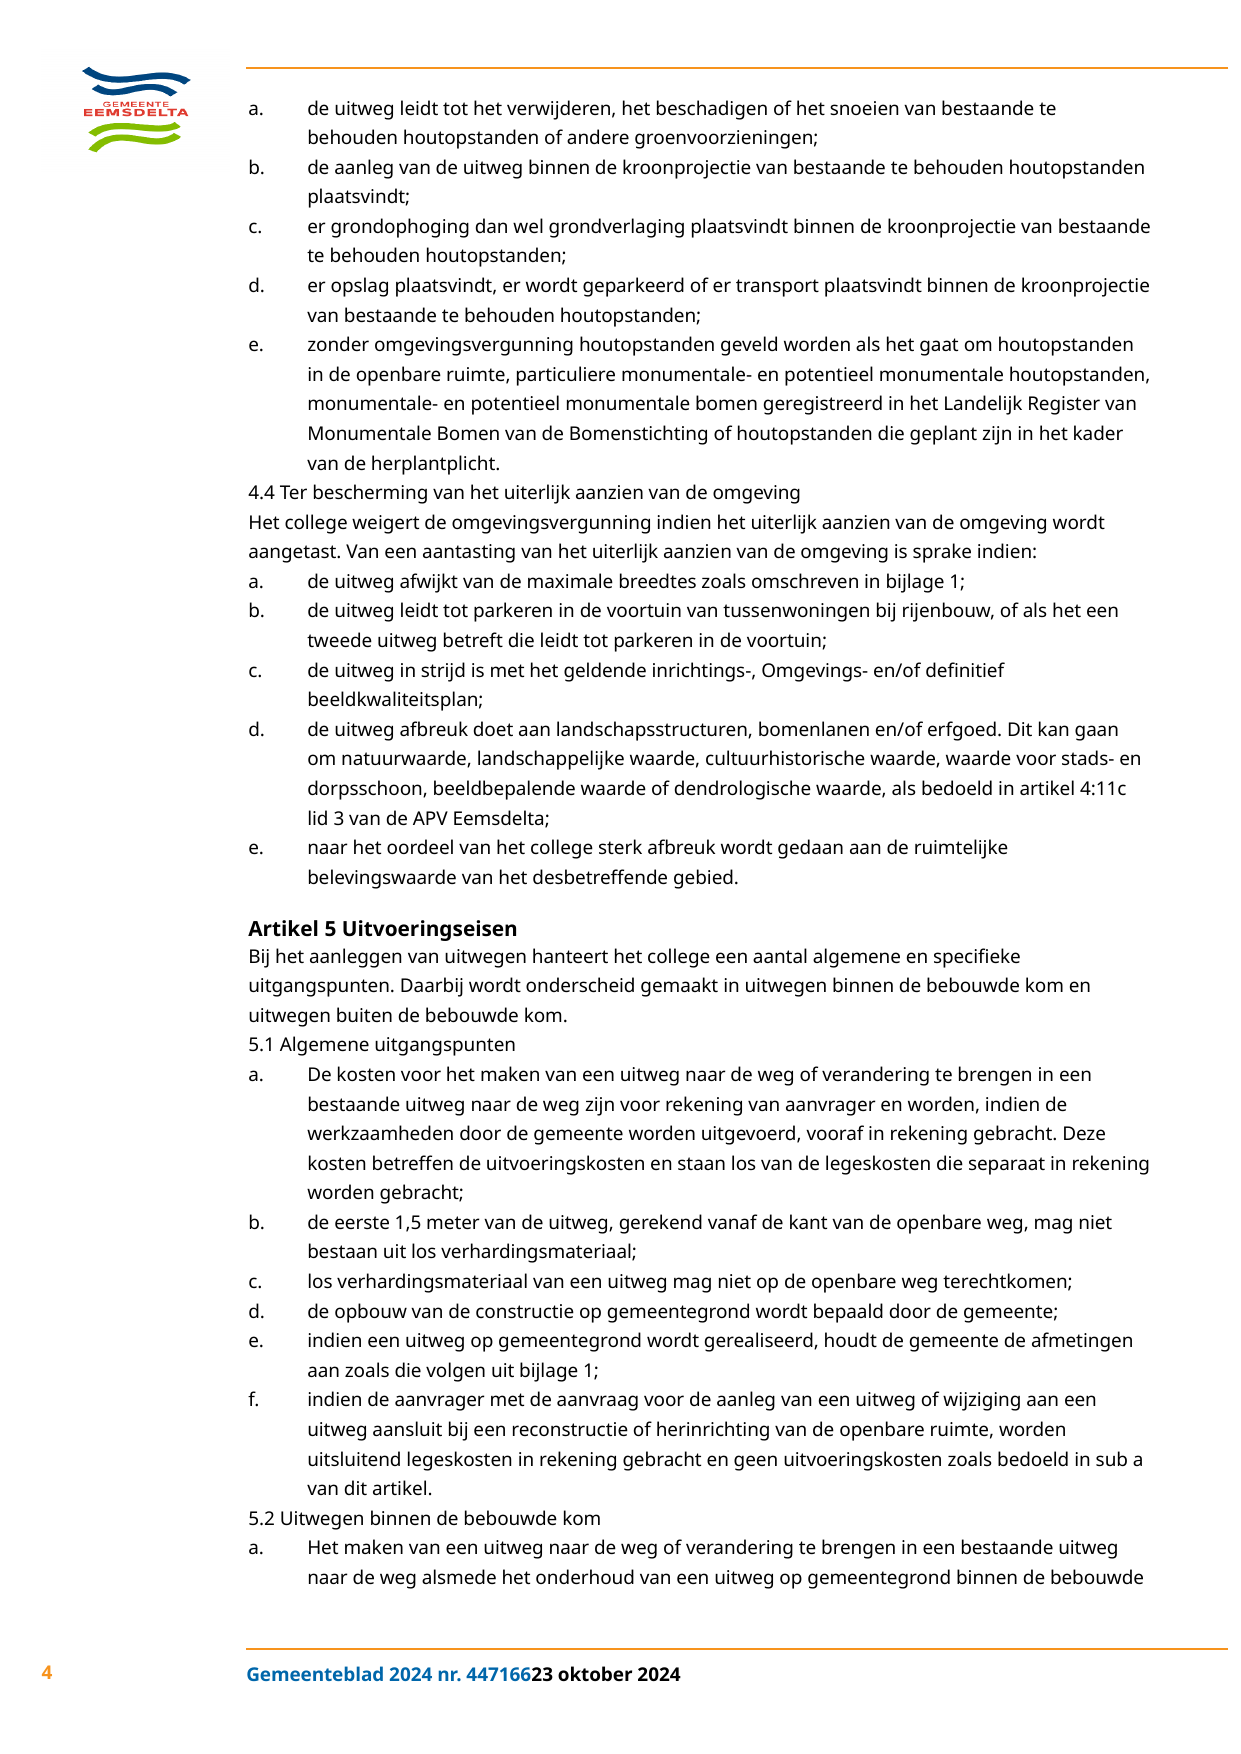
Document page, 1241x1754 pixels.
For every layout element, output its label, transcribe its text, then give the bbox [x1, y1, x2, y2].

list De kosten voor het maken van een uitweg naar de weg of verandering te brengen in een bestaande uitweg naar de weg zijn voor rekening van aanvrager en worden, indien de werkzaamheden door de gemeente worden uitgevoerd, vooraf in rekening gebracht. Deze kosten betreffen de uitvoeringskosten en staan los van de legeskosten die separaat in rekening worden gebracht; [248, 1061, 1152, 1205]
list er grondophoging dan wel grondverlaging plaatsvindt binnen de kroonprojectie van bestaande te behouden houtopstanden; [248, 213, 1152, 268]
list de aanleg van de uitweg binnen de kroonprojectie van bestaande te behouden houtopstanden plaatsvindt; [248, 154, 1152, 209]
picture [41, 47, 231, 172]
text Het college weigert de omgevingsvergunning indien het uiterlijk aanzien van de omgeving wordt aangetast. Van een aantasting van het uiterlijk aanzien van de omgeving is sprake indien: [248, 509, 1152, 564]
list de uitweg leidt tot het verwijderen, het beschadigen of het snoeien van bestaande te behouden houtopstanden of andere groenvoorzieningen; [248, 95, 1152, 150]
list de uitweg leidt tot parkeren in de voortuin van tussenwoningen bij rijenbouw, of als het een tweede uitweg betreft die leidt tot parkeren in de voortuin; [248, 598, 1152, 653]
list de uitweg afbreuk doet aan landschapsstructuren, bomenlanen en/of erfgoed. Dit kan gaan om natuurwaarde, landschappelijke waarde, cultuurhistorische waarde, waarde voor stads- en dorpsschoon, beeldbepalende waarde of dendrologische waarde, als bedoeld in artikel 4:11c lid 3 van de APV Eemsdelta; [248, 716, 1152, 831]
list er opslag plaatsvindt, er wordt geparkeerd of er transport plaatsvindt binnen de kroonprojectie van bestaande te behouden houtopstanden; [248, 272, 1152, 328]
text 5.2 Uitwegen binnen de bebouwde kom [248, 1505, 1152, 1531]
list los verhardingsmateriaal van een uitweg mag niet op de openbare weg terechtkomen; [248, 1268, 1152, 1294]
text 4.4 Ter bescherming van het uiterlijk aanzien van de omgeving [248, 479, 1152, 505]
list de uitweg in strijd is met het geldende inrichtings-, Omgevings- en/of definitief beeldkwaliteitsplan; [248, 657, 1152, 712]
list Het maken van een uitweg naar de weg of verandering te brengen in een bestaande uitweg naar de weg alsmede het onderhoud van een uitweg op gemeentegrond binnen de bebouwde [248, 1534, 1152, 1590]
list de opbouw van de constructie op gemeentegrond wordt bepaald door de gemeente; [248, 1298, 1152, 1323]
list indien een uitweg op gemeentegrond wordt gerealiseerd, houdt de gemeente de afmetingen aan zoals die volgen uit bijlage 1; [248, 1327, 1152, 1383]
list indien de aanvrager met de aanvraag voor de aanleg van een uitweg of wijziging aan een uitweg aansluit bij een reconstructie of herinrichting van de openbare ruimte, worden uitsluitend legeskosten in rekening gebracht en geen uitvoeringskosten zoals bedoeld in sub a van dit artikel. [248, 1387, 1152, 1501]
list de uitweg afwijkt van de maximale breedtes zoals omschreven in bijlage 1; [248, 568, 1152, 594]
text Artikel 5 Uitvoeringseisen [248, 914, 1152, 943]
text 5.1 Algemene uitgangspunten [248, 1032, 1152, 1057]
list de eerste 1,5 meter van de uitweg, gerekend vanaf de kant van de openbare weg, mag niet bestaan uit los verhardingsmateriaal; [248, 1209, 1152, 1264]
text Bij het aanleggen van uitwegen hanteert het college een aantal algemene en specifieke uitgangspunten. Daarbij wordt onderscheid gemaakt in uitwegen binnen de bebouwde kom en uitwegen buiten de bebouwde kom. [248, 943, 1152, 1028]
list zonder omgevingsvergunning houtopstanden geveld worden als het gaat om houtopstanden in de openbare ruimte, particuliere monumentale- en potentieel monumentale houtopstanden, monumentale- en potentieel monumentale bomen geregistreerd in het Landelijk Register van Monumentale Bomen van de Bomenstichting of houtopstanden die geplant zijn in het kader van de herplantplicht. [248, 331, 1152, 476]
list naar het oordeel van het college sterk afbreuk wordt gedaan aan de ruimtelijke belevingswaarde van het desbetreffende gebied. [248, 834, 1152, 890]
